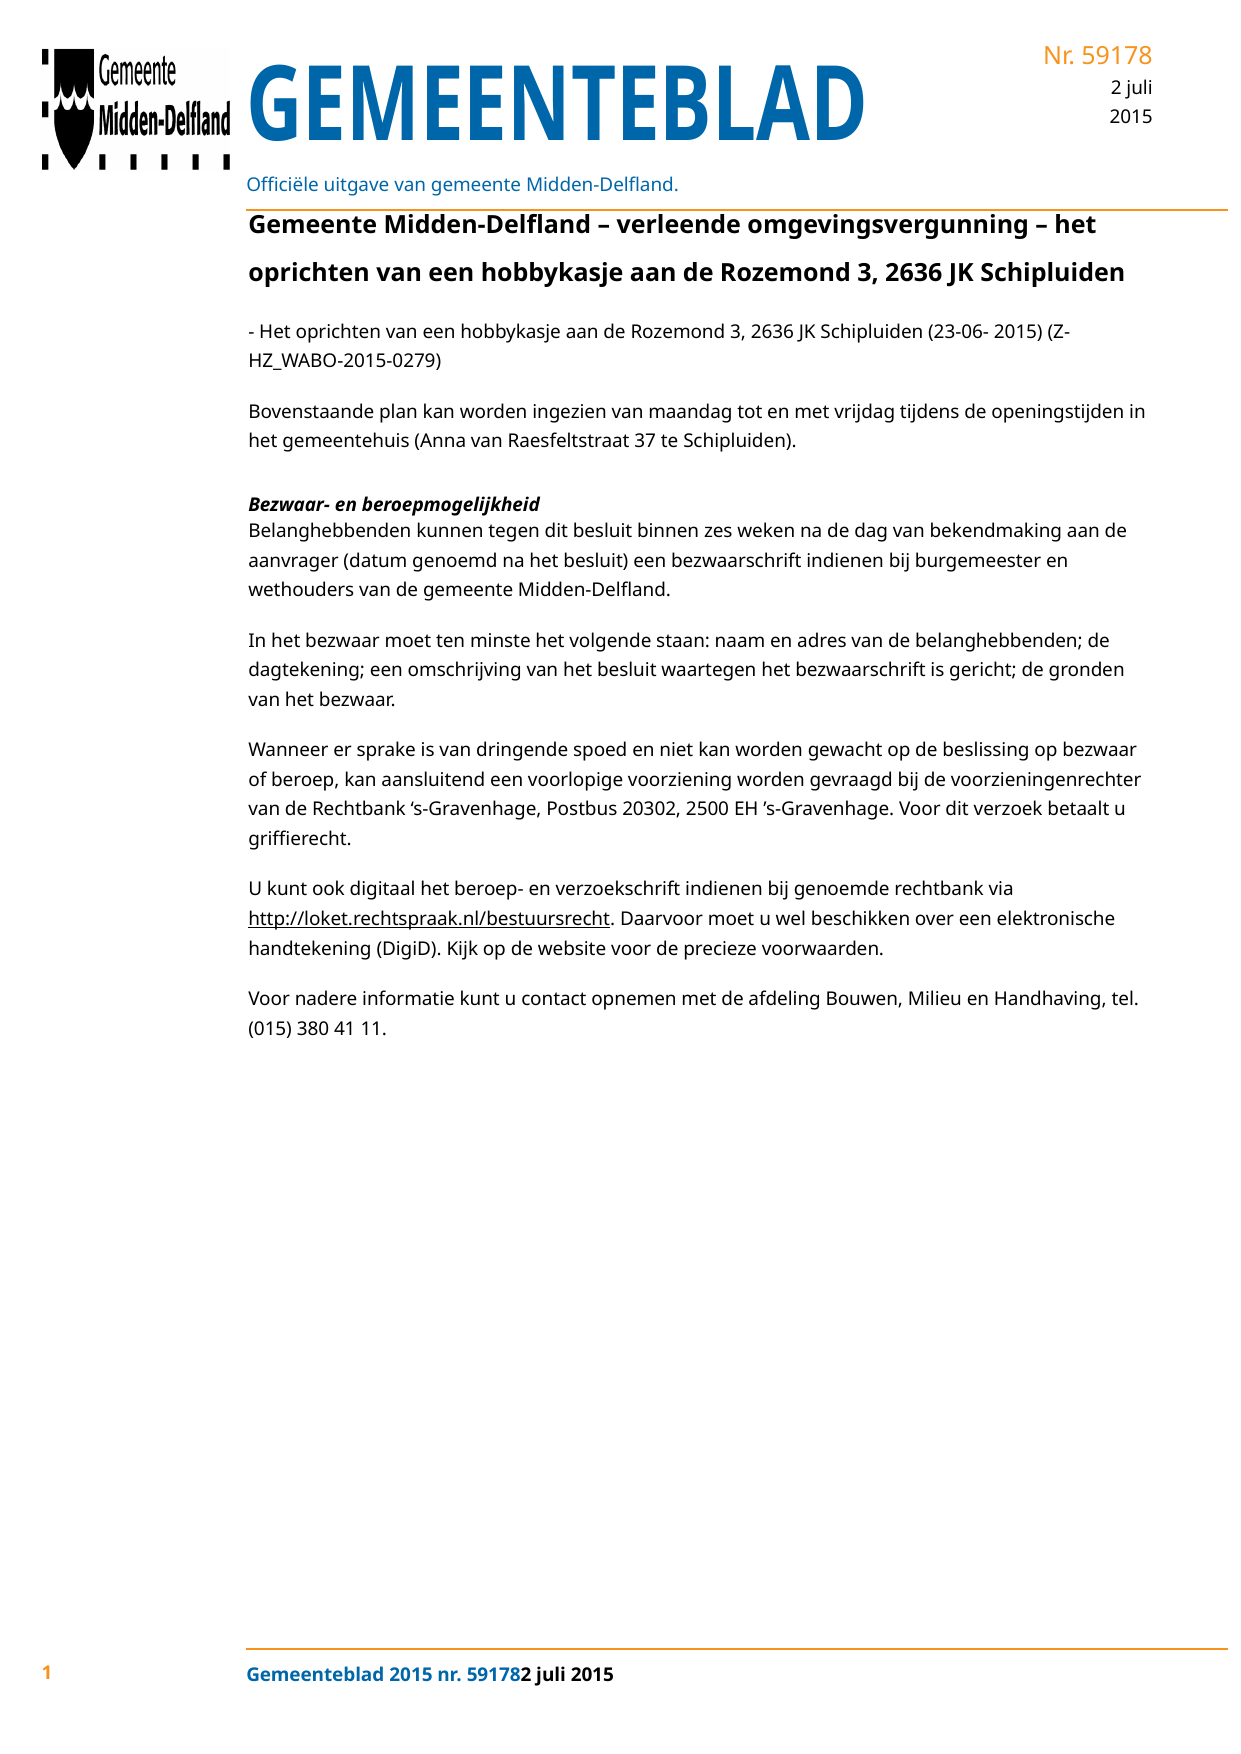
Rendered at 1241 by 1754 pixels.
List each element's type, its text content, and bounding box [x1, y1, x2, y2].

text In het bezwaar moet ten minste het volgende staan: naam en adres van de belanghebbenden; de dagtekening; een omschrijving van het besluit waartegen het bezwaarschrift is gericht; de gronden van het bezwaar. [248, 627, 1152, 712]
text - Het oprichten van een hobbykasje aan de Rozemond 3, 2636 JK Schipluiden (23-06- 2015) (Z-HZ_WABO-2015-0279) [248, 318, 1152, 373]
text Wanneer er sprake is van dringende spoed en niet kan worden gewacht op de beslissing op bezwaar of beroep, kan aansluitend een voorlopige voorziening worden gevraagd bij de voorzieningenrechter van de Rechtbank ‘s-Gravenhage, Postbus 20302, 2500 EH ’s-Gravenhage. Voor dit verzoek betaalt u griffierecht. [248, 736, 1152, 851]
text Gemeente Midden-Delfland – verleende omgevingsvergunning – het oprichten van een hobbykasje aan de Rozemond 3, 2636 JK Schipluiden [248, 211, 1152, 288]
text U kunt ook digitaal het beroep- en verzoekschrift indienen bij genoemde rechtbank via http://loket.rechtspraak.nl/bestuursrecht. Daarvoor moet u wel beschikken over een elektronische handtekening (DigiD). Kijk op de website voor de precieze voorwaarden. [248, 876, 1152, 960]
picture [41, 47, 231, 172]
text Bezwaar- en beroepmogelijkheid [248, 491, 1152, 517]
text Voor nadere informatie kunt u contact opnemen met de afdeling Bouwen, Milieu en Handhaving, tel. (015) 380 41 11. [248, 985, 1152, 1040]
text Bovenstaande plan kan worden ingezien van maandag tot en met vrijdag tijdens de openingstijden in het gemeentehuis (Anna van Raesfeltstraat 37 te Schipluiden). [248, 398, 1152, 453]
text Belanghebbenden kunnen tegen dit besluit binnen zes weken na de dag van bekendmaking aan de aanvrager (datum genoemd na het besluit) een bezwaarschrift indienen bij burgemeester en wethouders van de gemeente Midden-Delfland. [248, 517, 1152, 602]
